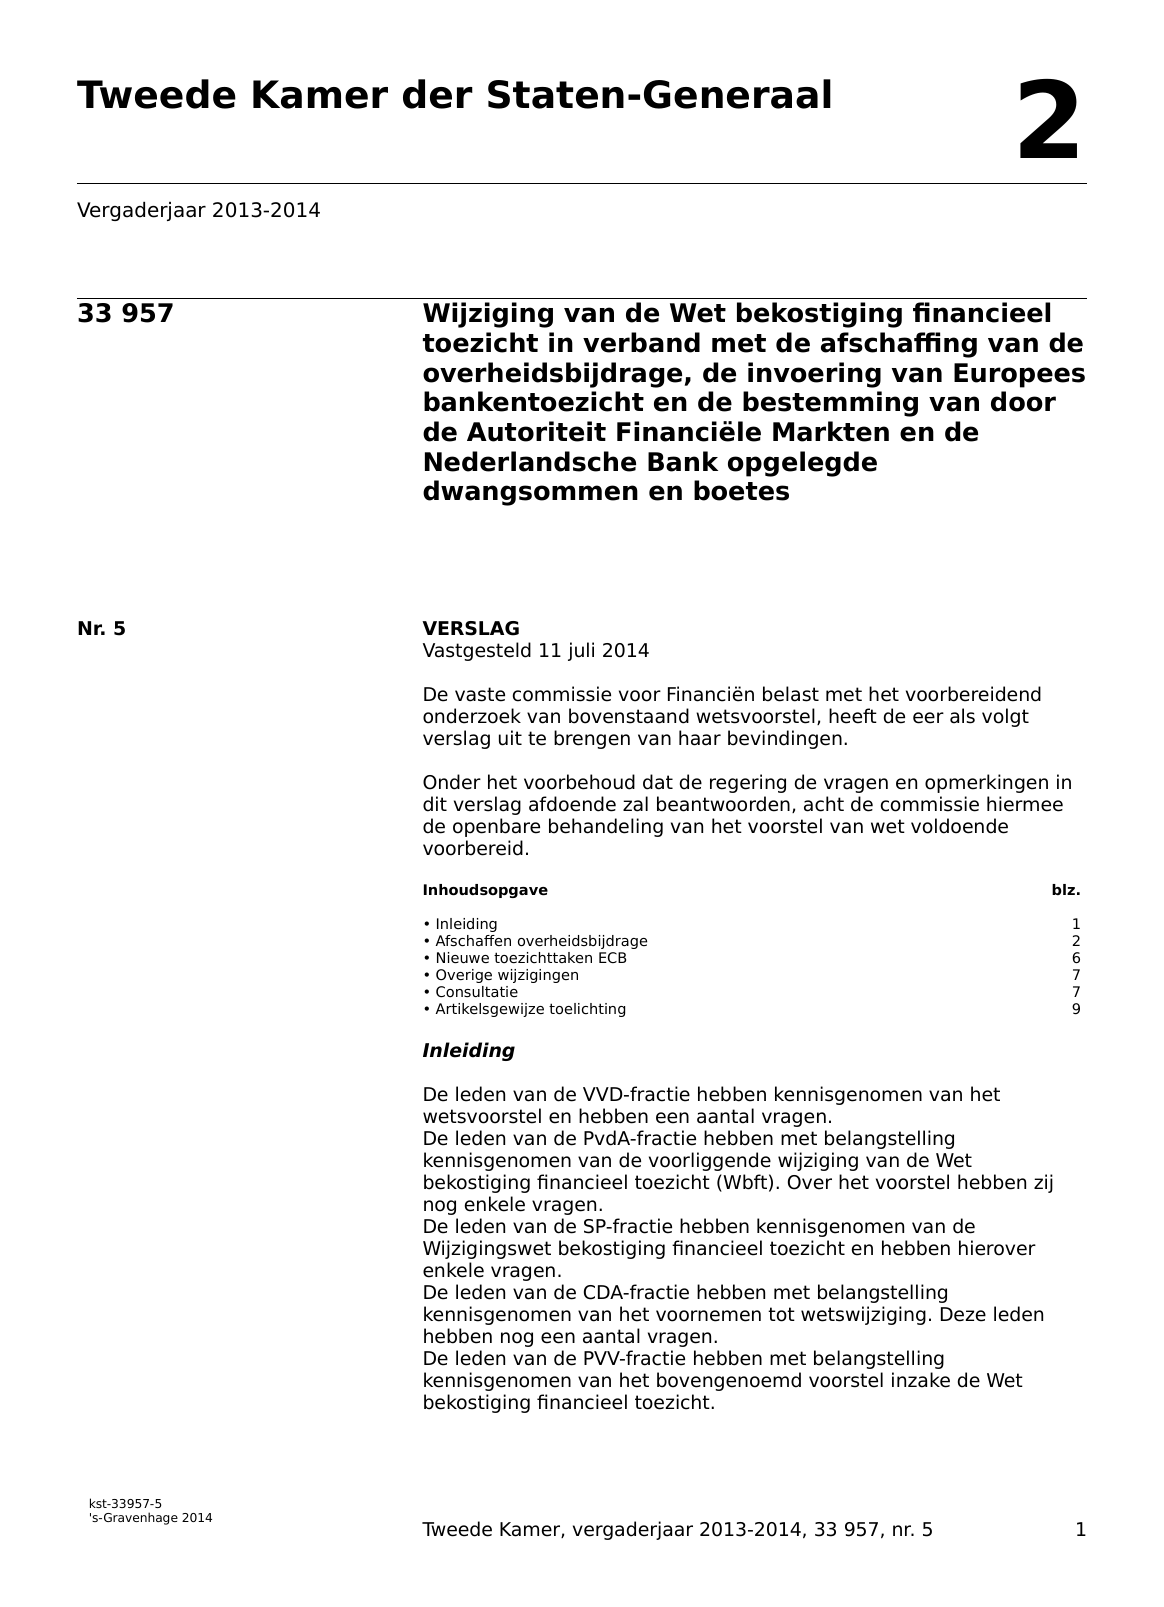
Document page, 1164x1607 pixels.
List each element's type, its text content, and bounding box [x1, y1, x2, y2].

table_cell 2 [1013, 933, 1087, 950]
table_cell 7 [1013, 984, 1087, 1001]
table_cell [1013, 899, 1087, 916]
text De leden van de PVV-fractie hebben met belangstelling kennisgenomen van het bovengenoemd voorstel inzake de Wet bekostiging financieel toezicht. [422, 1348, 1087, 1414]
table_cell 6 [1013, 950, 1087, 967]
text kst-33957-5 [88, 1497, 323, 1511]
text De vaste commissie voor Financiën belast met het voorbereidend onderzoek van bovenstaand wetsvoorstel, heeft de eer als volgt verslag uit te brengen van haar bevindingen. [422, 684, 1087, 750]
table_header blz. [1013, 882, 1087, 899]
table_cell • Artikelsgewijze toelichting [422, 1001, 1013, 1018]
table_cell 1 [1013, 916, 1087, 933]
table_header Inhoudsopgave [422, 882, 1013, 899]
text De leden van de SP-fractie hebben kennisgenomen van de Wijzigingswet bekostiging financieel toezicht en hebben hierover enkele vragen. [422, 1216, 1087, 1282]
table_cell • Consultatie [422, 984, 1013, 1001]
text 's-Gravenhage 2014 [88, 1511, 323, 1525]
table_header Tweede Kamer der Staten-Generaal [77, 59, 886, 183]
subtitle Inleiding [422, 1040, 1087, 1062]
table_cell 9 [1013, 1001, 1087, 1018]
text Onder het voorbehoud dat de regering de vragen en opmerkingen in dit verslag afdoende zal beantwoorden, acht de commissie hiermee de openbare behandeling van het voorstel van wet voldoende voorbereid. [422, 772, 1087, 860]
text Vastgesteld 11 juli 2014 [422, 640, 1087, 662]
text De leden van de PvdA-fractie hebben met belangstelling kennisgenomen van de voorliggende wijziging van de Wet bekostiging financieel toezicht (Wbft). Over het voorstel hebben zij nog enkele vragen. [422, 1128, 1087, 1216]
table_cell • Inleiding [422, 916, 1013, 933]
text De leden van de VVD-fractie hebben kennisgenomen van het wetsvoorstel en hebben een aantal vragen. [422, 1084, 1087, 1128]
table_cell • Afschaffen overheidsbijdrage [422, 933, 1013, 950]
text De leden van de CDA-fractie hebben met belangstelling kennisgenomen van het voornemen tot wetswijziging. Deze leden hebben nog een aantal vragen. [422, 1282, 1087, 1348]
subtitle 33 957 Wijziging van de Wet bekostiging financieel toezicht in verband met de afschaffing van de overheidsbijdrage, de invoering van Europees bankentoezicht en de bestemming van door de Autoriteit Financiële Markten en de Nederlandsche Bank opgelegde dwangsommen en boetes [77, 299, 1087, 507]
subtitle Nr. 5 VERSLAG [77, 618, 1087, 640]
table_cell [422, 899, 1013, 916]
table_cell Vergaderjaar 2013-2014 [77, 184, 1087, 298]
table_cell • Overige wijzigingen [422, 967, 1013, 984]
table_cell 7 [1013, 967, 1087, 984]
table_header 2 [886, 59, 1087, 183]
table_cell • Nieuwe toezichttaken ECB [422, 950, 1013, 967]
